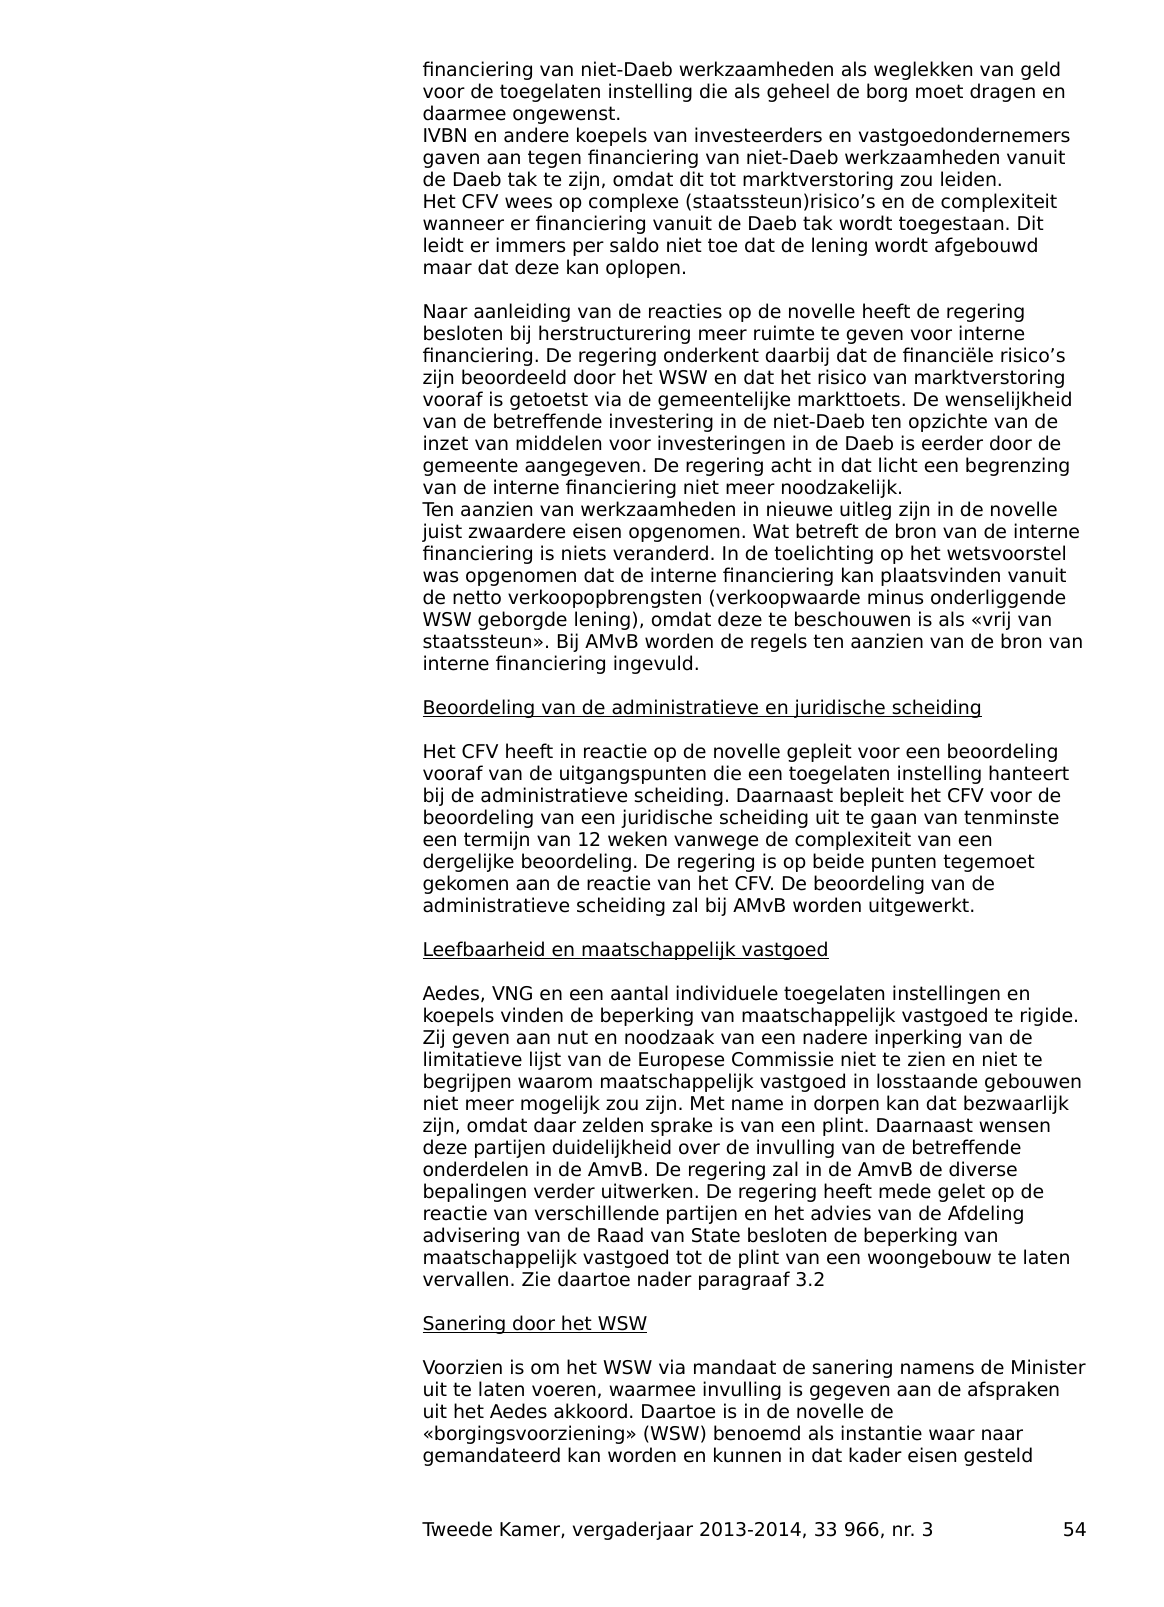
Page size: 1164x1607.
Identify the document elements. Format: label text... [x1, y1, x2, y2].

text Het CFV wees op complexe (staatssteun)risico’s en de complexiteit wanneer er financiering vanuit de Daeb tak wordt toegestaan. Dit leidt er immers per saldo niet toe dat de lening wordt afgebouwd maar dat deze kan oplopen. [422, 191, 1087, 279]
text Aedes, VNG en een aantal individuele toegelaten instellingen en koepels vinden de beperking van maatschappelijk vastgoed te rigide. Zij geven aan nut en noodzaak van een nadere inperking van de limitatieve lijst van de Europese Commissie niet te zien en niet te begrijpen waarom maatschappelijk vastgoed in losstaande gebouwen niet meer mogelijk zou zijn. Met name in dorpen kan dat bezwaarlijk zijn, omdat daar zelden sprake is van een plint. Daarnaast wensen deze partijen duidelijkheid over de invulling van de betreffende onderdelen in de AmvB. De regering zal in de AmvB de diverse bepalingen verder uitwerken. De regering heeft mede gelet op de reactie van verschillende partijen en het advies van de Afdeling advisering van de Raad van State besloten de beperking van maatschappelijk vastgoed tot de plint van een woongebouw te laten vervallen. Zie daartoe nader paragraaf 3.2 [422, 983, 1087, 1291]
text IVBN en andere koepels van investeerders en vastgoedondernemers gaven aan tegen financiering van niet-Daeb werkzaamheden vanuit de Daeb tak te zijn, omdat dit tot marktverstoring zou leiden. [422, 125, 1087, 191]
text Ten aanzien van werkzaamheden in nieuwe uitleg zijn in de novelle juist zwaardere eisen opgenomen. Wat betreft de bron van de interne financiering is niets veranderd. In de toelichting op het wetsvoorstel was opgenomen dat de interne financiering kan plaatsvinden vanuit de netto verkoopopbrengsten (verkoopwaarde minus onderliggende WSW geborgde lening), omdat deze te beschouwen is als «vrij van staatssteun». Bij AMvB worden de regels ten aanzien van de bron van interne financiering ingevuld. [422, 499, 1087, 675]
text financiering van niet-Daeb werkzaamheden als weglekken van geld voor de toegelaten instelling die als geheel de borg moet dragen en daarmee ongewenst. [422, 59, 1087, 125]
text Voorzien is om het WSW via mandaat de sanering namens de Minister uit te laten voeren, waarmee invulling is gegeven aan de afspraken uit het Aedes akkoord. Daartoe is in de novelle de «borgingsvoorziening» (WSW) benoemd als instantie waar naar gemandateerd kan worden en kunnen in dat kader eisen gesteld [422, 1357, 1087, 1467]
text Naar aanleiding van de reacties op de novelle heeft de regering besloten bij herstructurering meer ruimte te geven voor interne financiering. De regering onderkent daarbij dat de financiële risico’s zijn beoordeeld door het WSW en dat het risico van marktverstoring vooraf is getoetst via de gemeentelijke markttoets. De wenselijkheid van de betreffende investering in de niet-Daeb ten opzichte van de inzet van middelen voor investeringen in de Daeb is eerder door de gemeente aangegeven. De regering acht in dat licht een begrenzing van de interne financiering niet meer noodzakelijk. [422, 301, 1087, 499]
subtitle Beoordeling van de administratieve en juridische scheiding [422, 697, 1087, 719]
text Het CFV heeft in reactie op de novelle gepleit voor een beoordeling vooraf van de uitgangspunten die een toegelaten instelling hanteert bij de administratieve scheiding. Daarnaast bepleit het CFV voor de beoordeling van een juridische scheiding uit te gaan van tenminste een termijn van 12 weken vanwege de complexiteit van een dergelijke beoordeling. De regering is op beide punten tegemoet gekomen aan de reactie van het CFV. De beoordeling van de administratieve scheiding zal bij AMvB worden uitgewerkt. [422, 741, 1087, 917]
subtitle Leefbaarheid en maatschappelijk vastgoed [422, 939, 1087, 961]
subtitle Sanering door het WSW [422, 1313, 1087, 1335]
